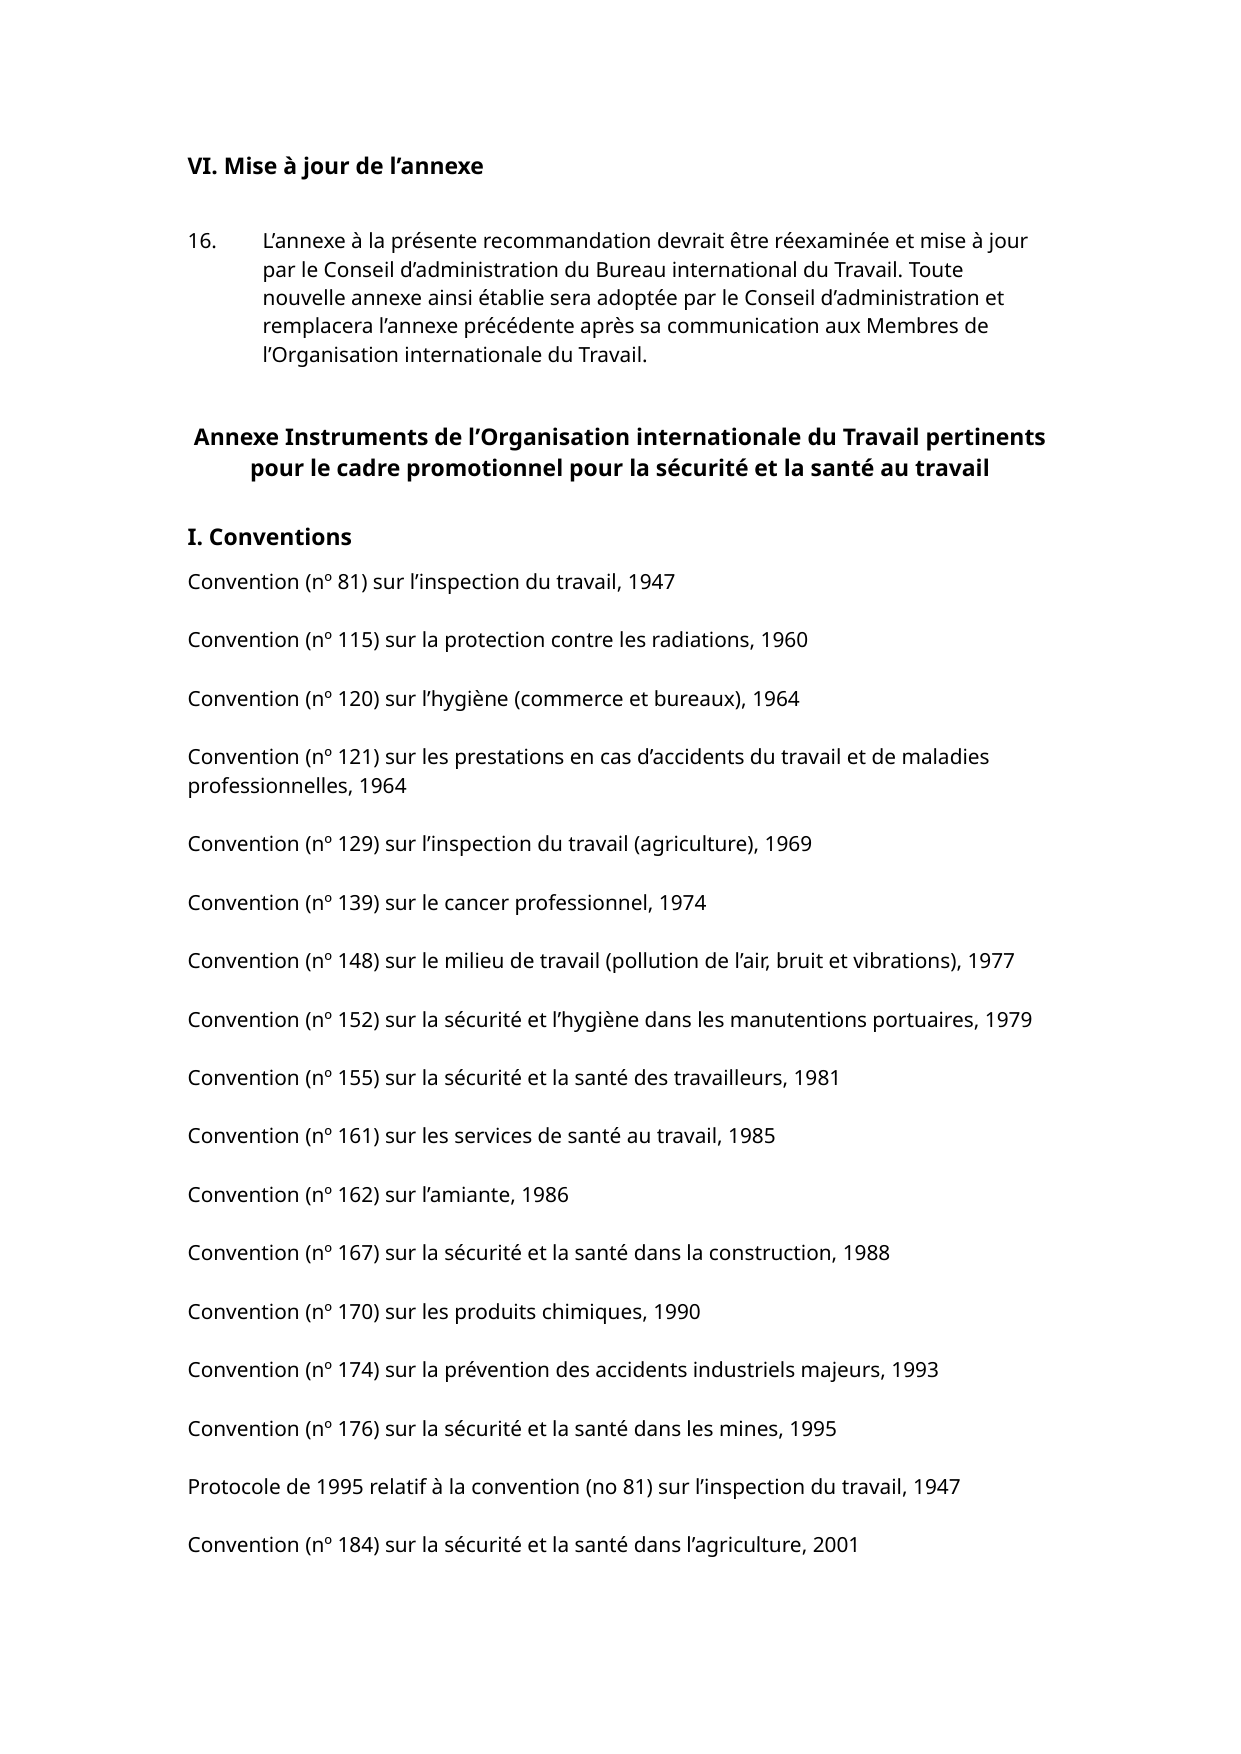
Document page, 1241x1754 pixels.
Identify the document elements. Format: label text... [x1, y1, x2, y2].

text Convention (nº 176) sur la sécurité et la santé dans les mines, 1995 [187, 1414, 1053, 1442]
subtitle VI. Mise à jour de l’annexe [187, 150, 1053, 181]
text Convention (nº 170) sur les produits chimiques, 1990 [187, 1297, 1053, 1325]
text Convention (nº 174) sur la prévention des accidents industriels majeurs, 1993 [187, 1355, 1053, 1384]
text Convention (nº 81) sur l’inspection du travail, 1947 [187, 567, 1053, 596]
text Convention (nº 129) sur l’inspection du travail (agriculture), 1969 [187, 829, 1053, 858]
text Convention (nº 139) sur le cancer professionnel, 1974 [187, 888, 1053, 916]
text Convention (nº 152) sur la sécurité et l’hygiène dans les manutentions portuaires, 1979 [187, 1005, 1053, 1033]
text Convention (nº 161) sur les services de santé au travail, 1985 [187, 1122, 1053, 1150]
text Convention (nº 115) sur la protection contre les radiations, 1960 [187, 626, 1053, 654]
subtitle Annexe Instruments de l’Organisation internationale du Travail pertinents pour le cadre promotionnel pour la sécurité et la santé au travail [187, 421, 1053, 483]
text Convention (nº 155) sur la sécurité et la santé des travailleurs, 1981 [187, 1063, 1053, 1092]
text Convention (nº 121) sur les prestations en cas d’accidents du travail et de maladies professionnelles, 1964 [187, 742, 1053, 799]
text Convention (nº 120) sur l’hygiène (commerce et bureaux), 1964 [187, 684, 1053, 712]
subtitle I. Conventions [187, 521, 1053, 552]
text Convention (nº 148) sur le milieu de travail (pollution de l’air, bruit et vibrations), 1977 [187, 946, 1053, 975]
list L’annexe à la présente recommandation devrait être réexaminée et mise à jour par le Conseil d’administration du Bureau international du Travail. Toute nouvelle annexe ainsi établie sera adoptée par le Conseil d’administration et remplacera l’annexe précédente après sa communication aux Membres de l’Organisation internationale du Travail. [187, 226, 1053, 368]
text Convention (nº 162) sur l’amiante, 1986 [187, 1180, 1053, 1208]
text Protocole de 1995 relatif à la convention (no 81) sur l’inspection du travail, 1947 [187, 1472, 1053, 1501]
text Convention (nº 184) sur la sécurité et la santé dans l’agriculture, 2001 [187, 1531, 1053, 1559]
text Convention (nº 167) sur la sécurité et la santé dans la construction, 1988 [187, 1238, 1053, 1267]
